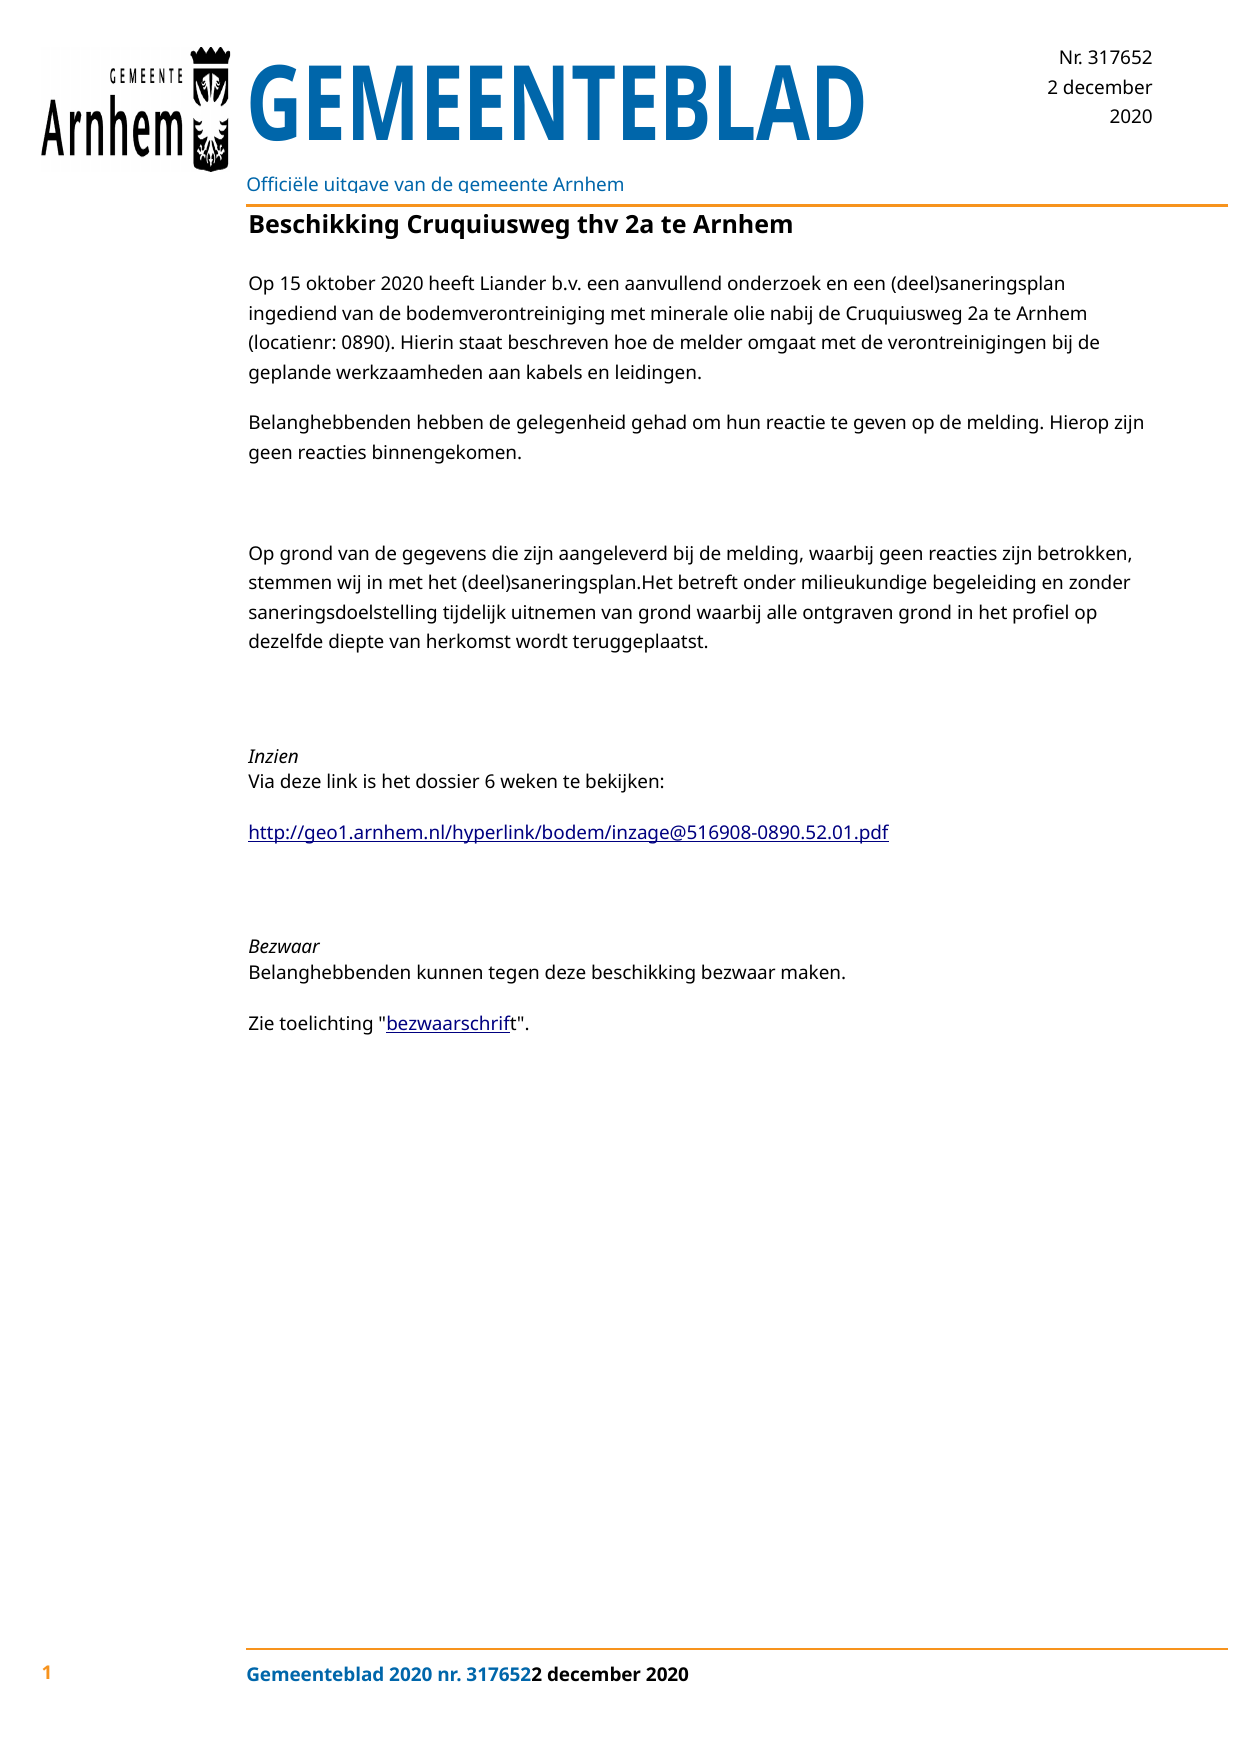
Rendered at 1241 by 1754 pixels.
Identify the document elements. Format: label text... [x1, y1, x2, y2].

text Via deze link is het dossier 6 weken te bekijken: [248, 769, 1152, 794]
text Belanghebbenden hebben de gelegenheid gehad om hun reactie te geven op de melding. Hierop zijn geen reacties binnengekomen. [248, 409, 1152, 465]
text http://geo1.arnhem.nl/hyperlink/bodem/inzage@516908-0890.52.01.pdf [248, 819, 1152, 845]
picture [41, 47, 231, 172]
text Op grond van de gegevens die zijn aangeleverd bij de melding, waarbij geen reacties zijn betrokken, stemmen wij in met het (deel)saneringsplan.Het betreft onder milieukundige begeleiding en zonder saneringsdoelstelling tijdelijk uitnemen van grond waarbij alle ontgraven grond in het profiel op dezelfde diepte van herkomst wordt teruggeplaatst. [248, 540, 1152, 654]
text Bezwaar [248, 933, 1152, 959]
text Inzien [248, 743, 1152, 769]
text Belanghebbenden kunnen tegen deze beschikking bezwaar maken. [248, 959, 1152, 985]
text Beschikking Cruquiusweg thv 2a te Arnhem [248, 207, 1152, 241]
text Op 15 oktober 2020 heeft Liander b.v. een aanvullend onderzoek en een (deel)saneringsplan ingediend van de bodemverontreiniging met minerale olie nabij de Cruquiusweg 2a te Arnhem (locatienr: 0890). Hierin staat beschreven hoe de melder omgaat met de verontreinigingen bij de geplande werkzaamheden aan kabels en leidingen. [248, 270, 1152, 385]
text Zie toelichting "bezwaarschrift". [248, 1010, 1152, 1035]
